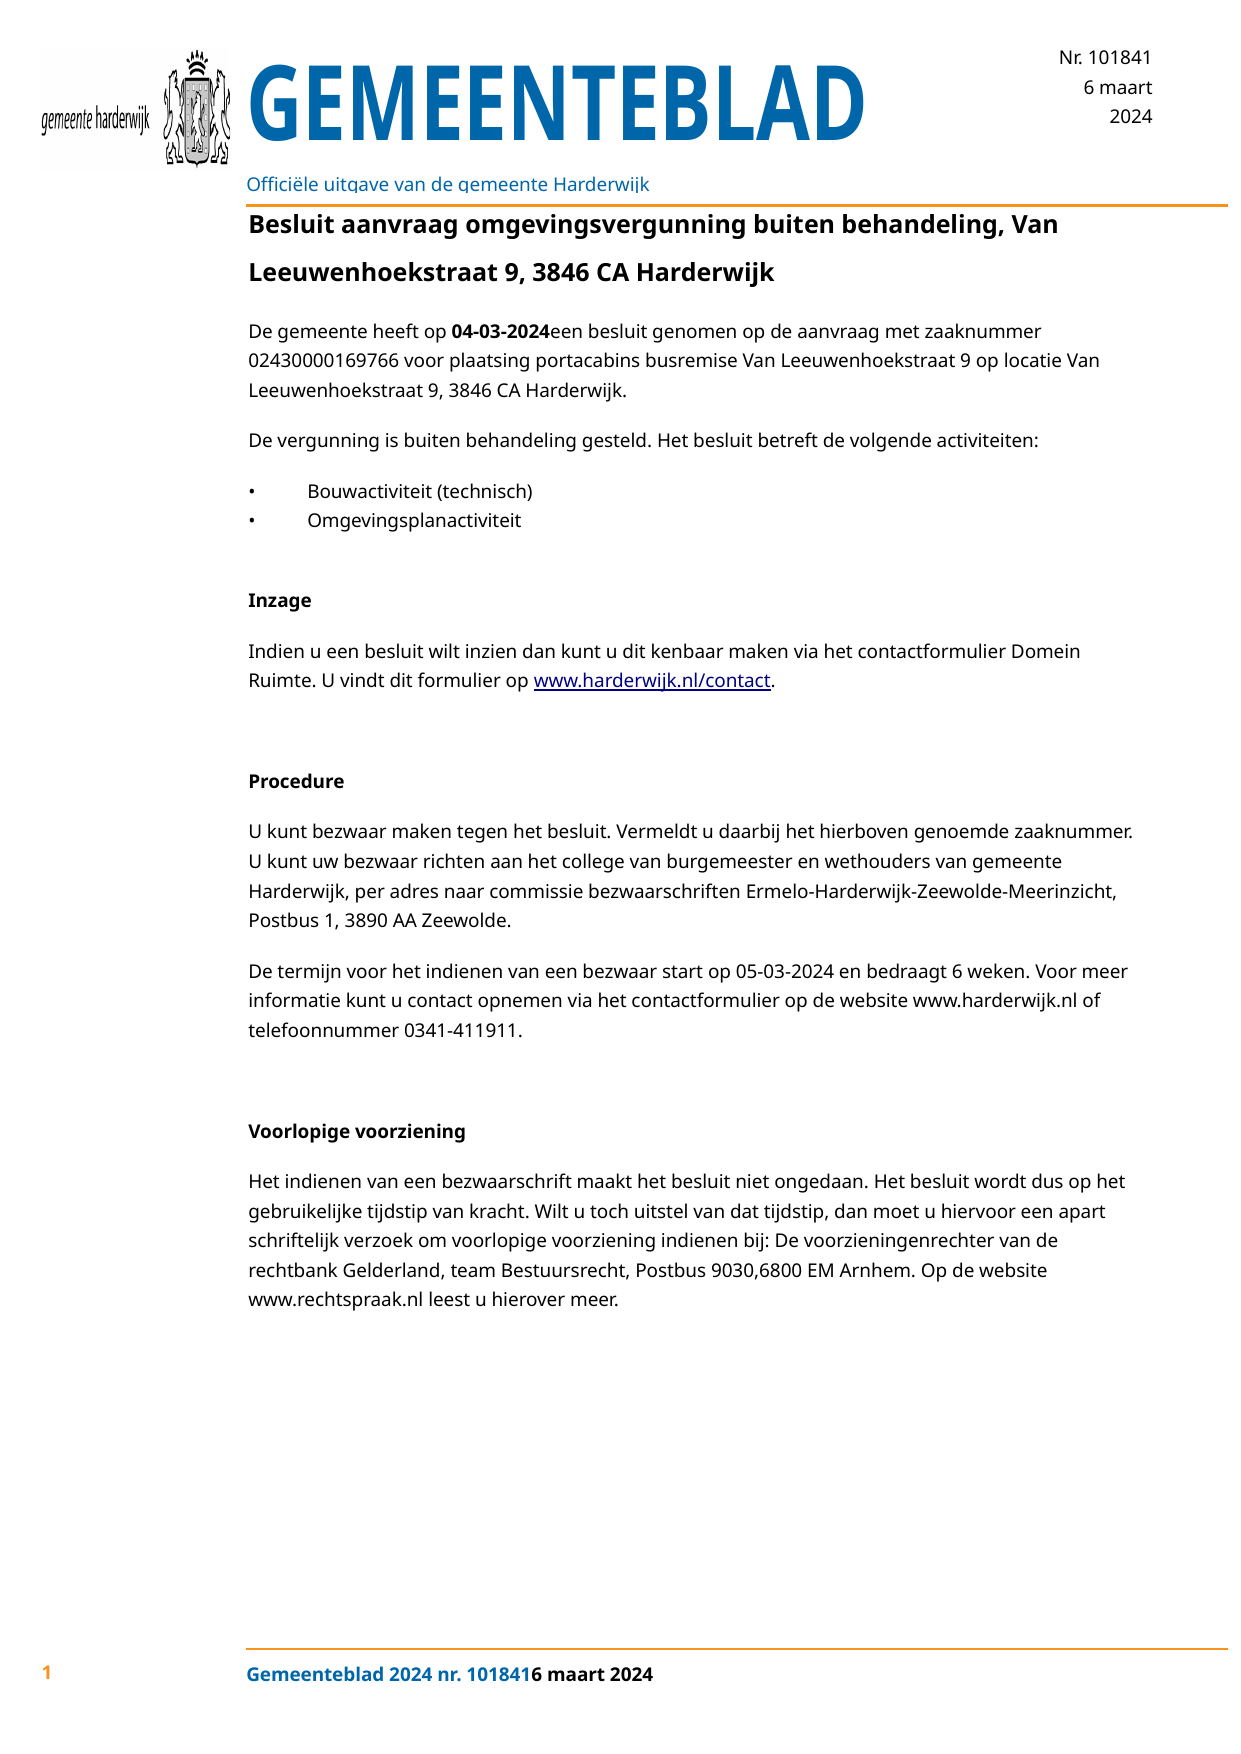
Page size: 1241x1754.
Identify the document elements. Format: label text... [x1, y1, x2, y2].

text Voorlopige voorziening [248, 1118, 1152, 1144]
text Indien u een besluit wilt inzien dan kunt u dit kenbaar maken via het contactformulier Domein Ruimte. U vindt dit formulier op www.harderwijk.nl/contact. [248, 638, 1152, 693]
text Het indienen van een bezwaarschrift maakt het besluit niet ongedaan. Het besluit wordt dus op het gebruikelijke tijdstip van kracht. Wilt u toch uitstel van dat tijdstip, dan moet u hiervoor een apart schriftelijk verzoek om voorlopige voorziening indienen bij: De voorzieningenrechter van de rechtbank Gelderland, team Bestuursrecht, Postbus 9030,6800 EM Arnhem. Op de website www.rechtspraak.nl leest u hierover meer. [248, 1168, 1152, 1312]
text Inzage [248, 587, 1152, 613]
text De gemeente heeft op 04-03-2024een besluit genomen op de aanvraag met zaaknummer 02430000169766 voor plaatsing portacabins busremise Van Leeuwenhoekstraat 9 op locatie Van Leeuwenhoekstraat 9, 3846 CA Harderwijk. [248, 318, 1152, 403]
text Procedure [248, 768, 1152, 794]
picture [41, 47, 231, 172]
text De vergunning is buiten behandeling gesteld. Het besluit betreft de volgende activiteiten: [248, 427, 1152, 453]
list Bouwactiviteit (technisch) [248, 478, 1152, 504]
text U kunt bezwaar maken tegen het besluit. Vermeldt u daarbij het hierboven genoemde zaaknummer. U kunt uw bezwaar richten aan het college van burgemeester en wethouders van gemeente Harderwijk, per adres naar commissie bezwaarschriften Ermelo-Harderwijk-Zeewolde-Meerinzicht, Postbus 1, 3890 AA Zeewolde. [248, 819, 1152, 933]
text Besluit aanvraag omgevingsvergunning buiten behandeling, Van Leeuwenhoekstraat 9, 3846 CA Harderwijk [248, 207, 1152, 288]
list Omgevingsplanactiviteit [248, 507, 1152, 533]
text De termijn voor het indienen van een bezwaar start op 05-03-2024 en bedraagt 6 weken. Voor meer informatie kunt u contact opnemen via het contactformulier op de website www.harderwijk.nl of telefoonnummer 0341-411911. [248, 958, 1152, 1043]
